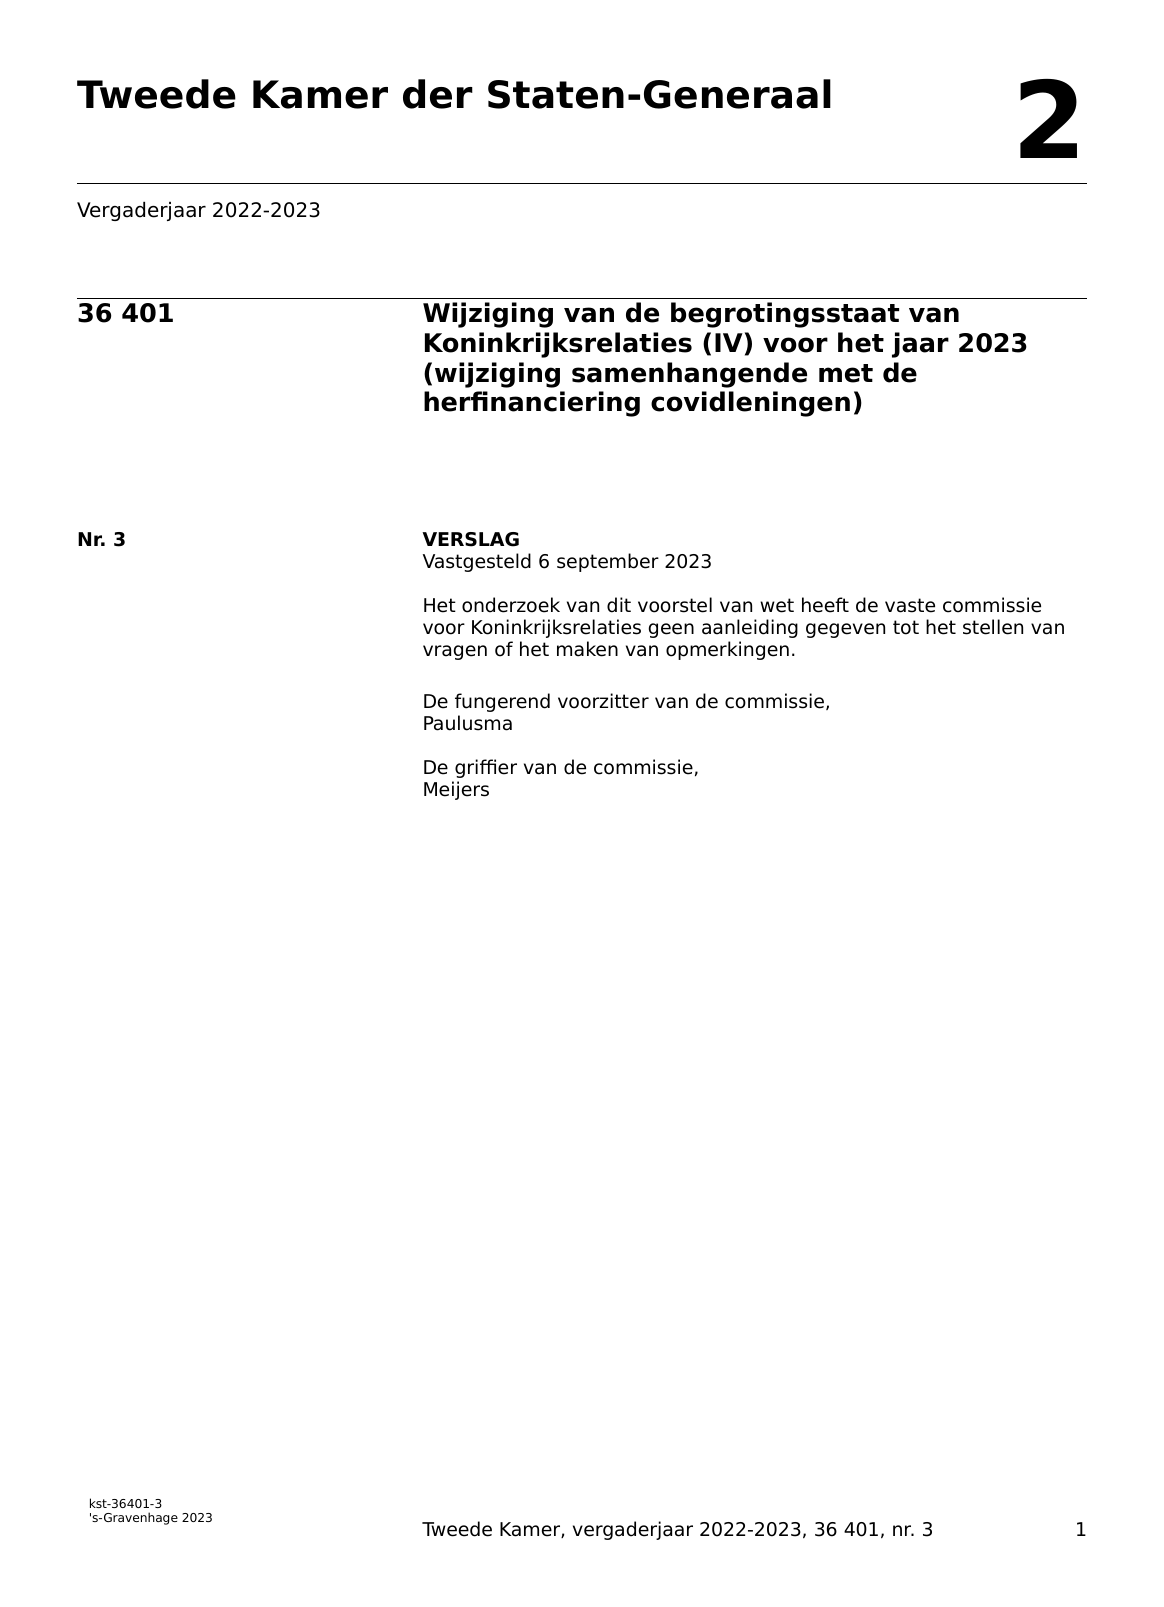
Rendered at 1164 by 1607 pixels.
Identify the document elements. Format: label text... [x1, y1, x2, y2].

table_cell Vergaderjaar 2022-2023 [77, 184, 1087, 298]
subtitle Nr. 3 VERSLAG [77, 529, 1087, 551]
text Het onderzoek van dit voorstel van wet heeft de vaste commissie voor Koninkrijksrelaties geen aanleiding gegeven tot het stellen van vragen of het maken van opmerkingen. [422, 595, 1087, 661]
text 's-Gravenhage 2023 [88, 1511, 323, 1525]
text De griffier van de commissie, Meijers [422, 757, 1087, 801]
table_header 2 [886, 59, 1087, 183]
table_header Tweede Kamer der Staten-Generaal [77, 59, 886, 183]
text Vastgesteld 6 september 2023 [422, 551, 1087, 573]
text De fungerend voorzitter van de commissie, Paulusma [422, 691, 1087, 735]
text kst-36401-3 [88, 1497, 323, 1511]
subtitle 36 401 Wijziging van de begrotingsstaat van Koninkrijksrelaties (IV) voor het jaar 2023 (wijziging samenhangende met de herfinanciering covidleningen) [77, 299, 1087, 418]
